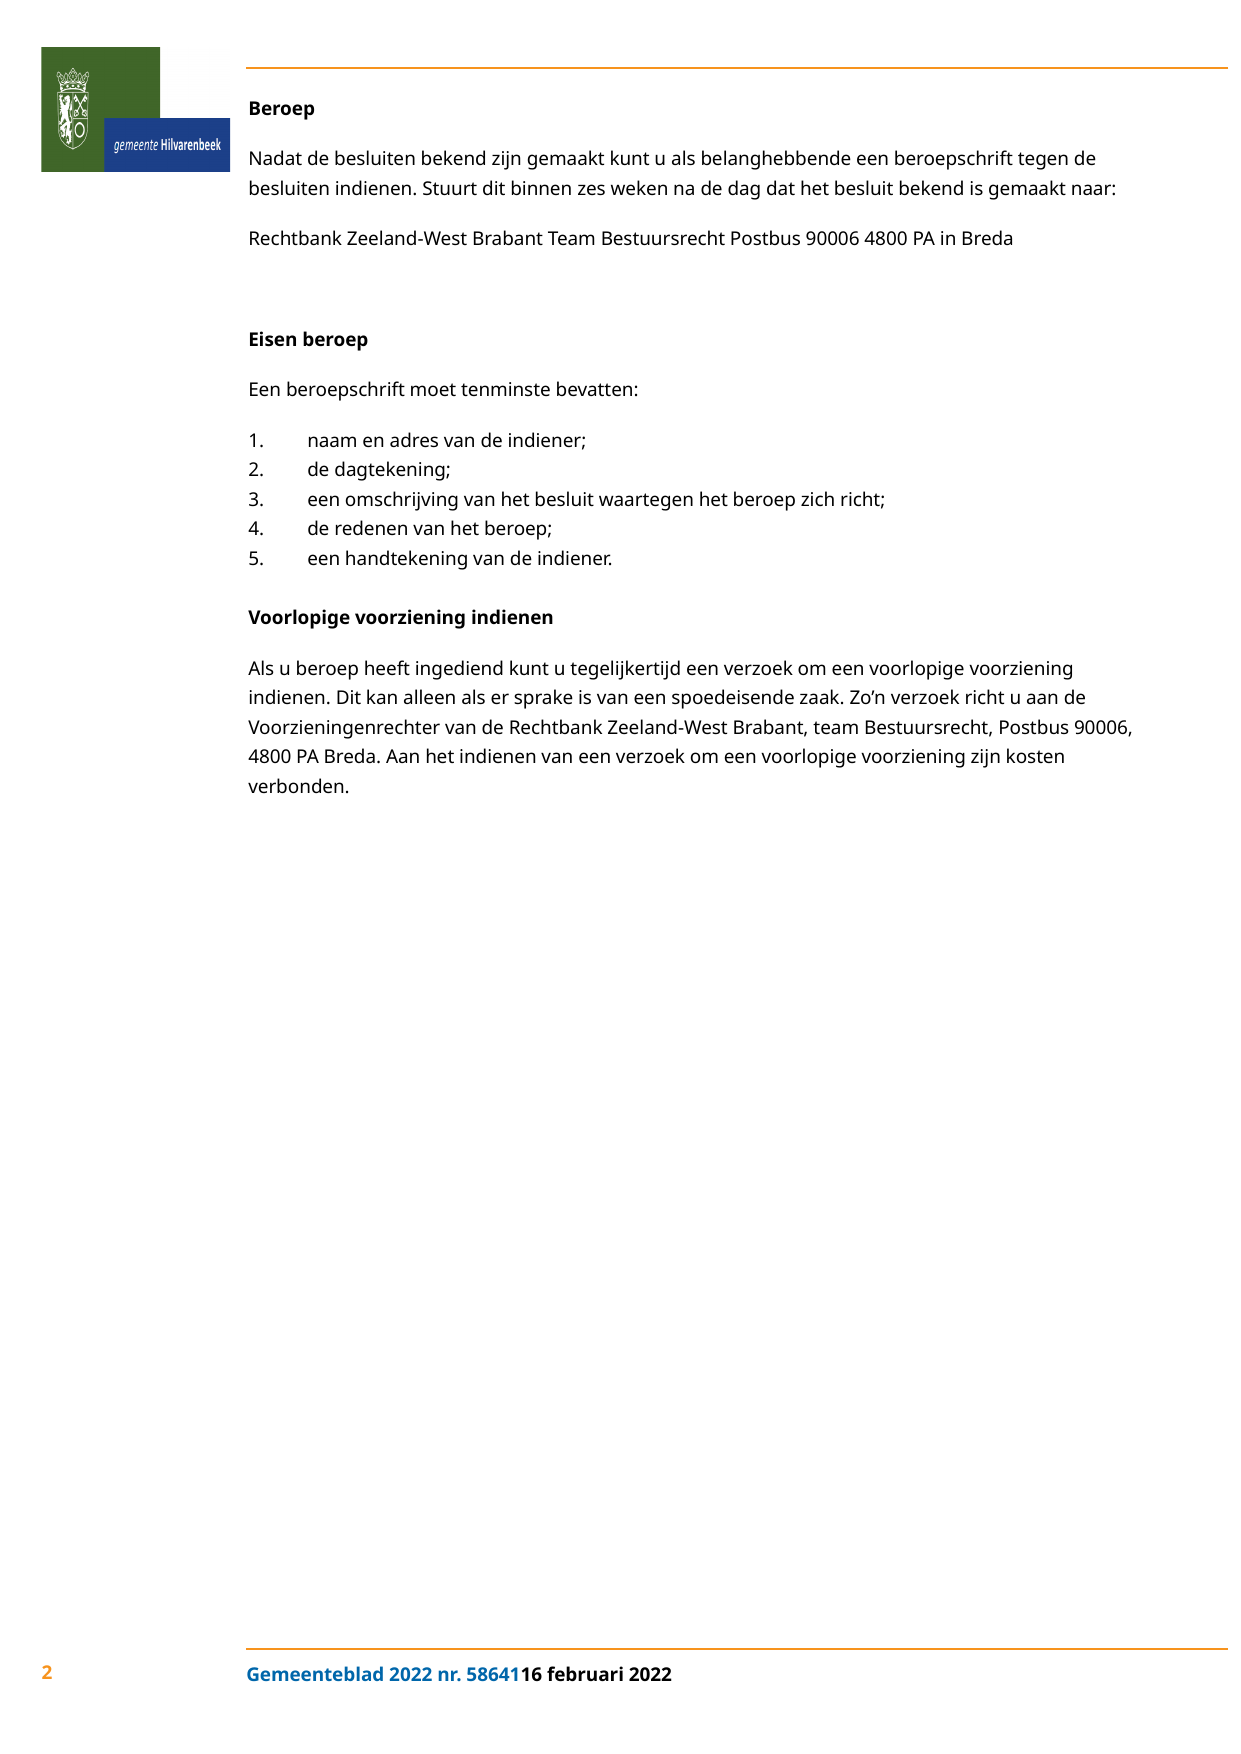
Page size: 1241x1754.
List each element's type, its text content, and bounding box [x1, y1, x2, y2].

text Voorlopige voorziening indienen [248, 604, 1152, 630]
text Een beroepschrift moet tenminste bevatten: [248, 376, 1152, 402]
picture [41, 47, 231, 172]
text Eisen beroep [248, 326, 1152, 352]
list een omschrijving van het besluit waartegen het beroep zich richt; [248, 486, 1152, 512]
list een handtekening van de indiener. [248, 545, 1152, 571]
list de redenen van het beroep; [248, 516, 1152, 541]
text Rechtbank Zeeland-West Brabant Team Bestuursrecht Postbus 90006 4800 PA in Breda [248, 225, 1152, 251]
text Nadat de besluiten bekend zijn gemaakt kunt u als belanghebbende een beroepschrift tegen de besluiten indienen. Stuurt dit binnen zes weken na de dag dat het besluit bekend is gemaakt naar: [248, 145, 1152, 201]
text Beroep [248, 95, 1152, 121]
text Als u beroep heeft ingediend kunt u tegelijkertijd een verzoek om een voorlopige voorziening indienen. Dit kan alleen als er sprake is van een spoedeisende zaak. Zo’n verzoek richt u aan de Voorzieningenrechter van de Rechtbank Zeeland-West Brabant, team Bestuursrecht, Postbus 90006, 4800 PA Breda. Aan het indienen van een verzoek om een voorlopige voorziening zijn kosten verbonden. [248, 655, 1152, 799]
list naam en adres van de indiener; [248, 427, 1152, 453]
list de dagtekening; [248, 456, 1152, 482]
